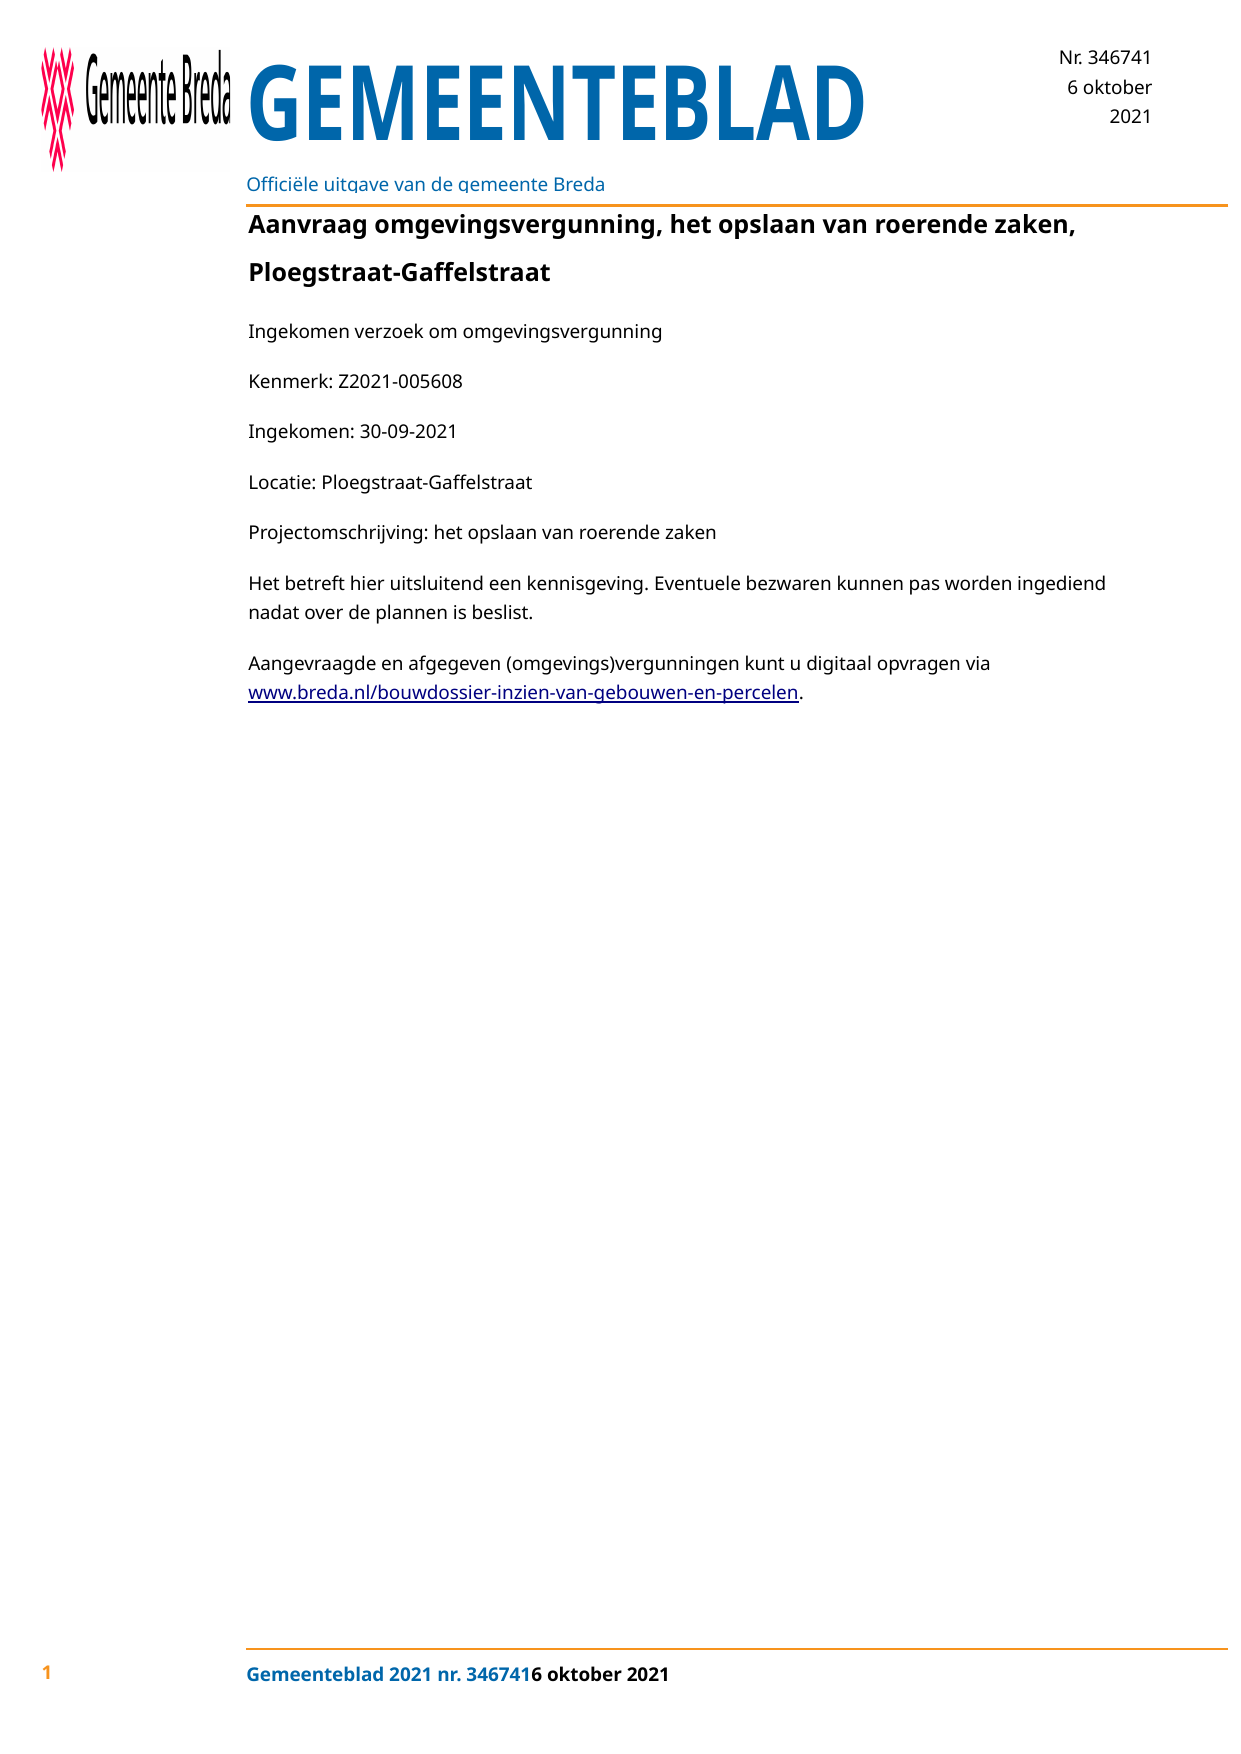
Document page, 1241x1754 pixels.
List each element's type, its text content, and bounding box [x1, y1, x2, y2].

text Projectomschrijving: het opslaan van roerende zaken [248, 519, 1152, 545]
picture [41, 47, 231, 172]
text Het betreft hier uitsluitend een kennisgeving. Eventuele bezwaren kunnen pas worden ingediend nadat over de plannen is beslist. [248, 570, 1152, 625]
text Locatie: Ploegstraat-Gaffelstraat [248, 469, 1152, 495]
text Aanvraag omgevingsvergunning, het opslaan van roerende zaken, Ploegstraat-Gaffelstraat [248, 207, 1152, 288]
text Kenmerk: Z2021-005608 [248, 368, 1152, 394]
text Aangevraagde en afgegeven (omgevings)vergunningen kunt u digitaal opvragen via www.breda.nl/bouwdossier-inzien-van-gebouwen-en-percelen. [248, 650, 1152, 705]
text Ingekomen verzoek om omgevingsvergunning [248, 318, 1152, 344]
text Ingekomen: 30-09-2021 [248, 419, 1152, 444]
